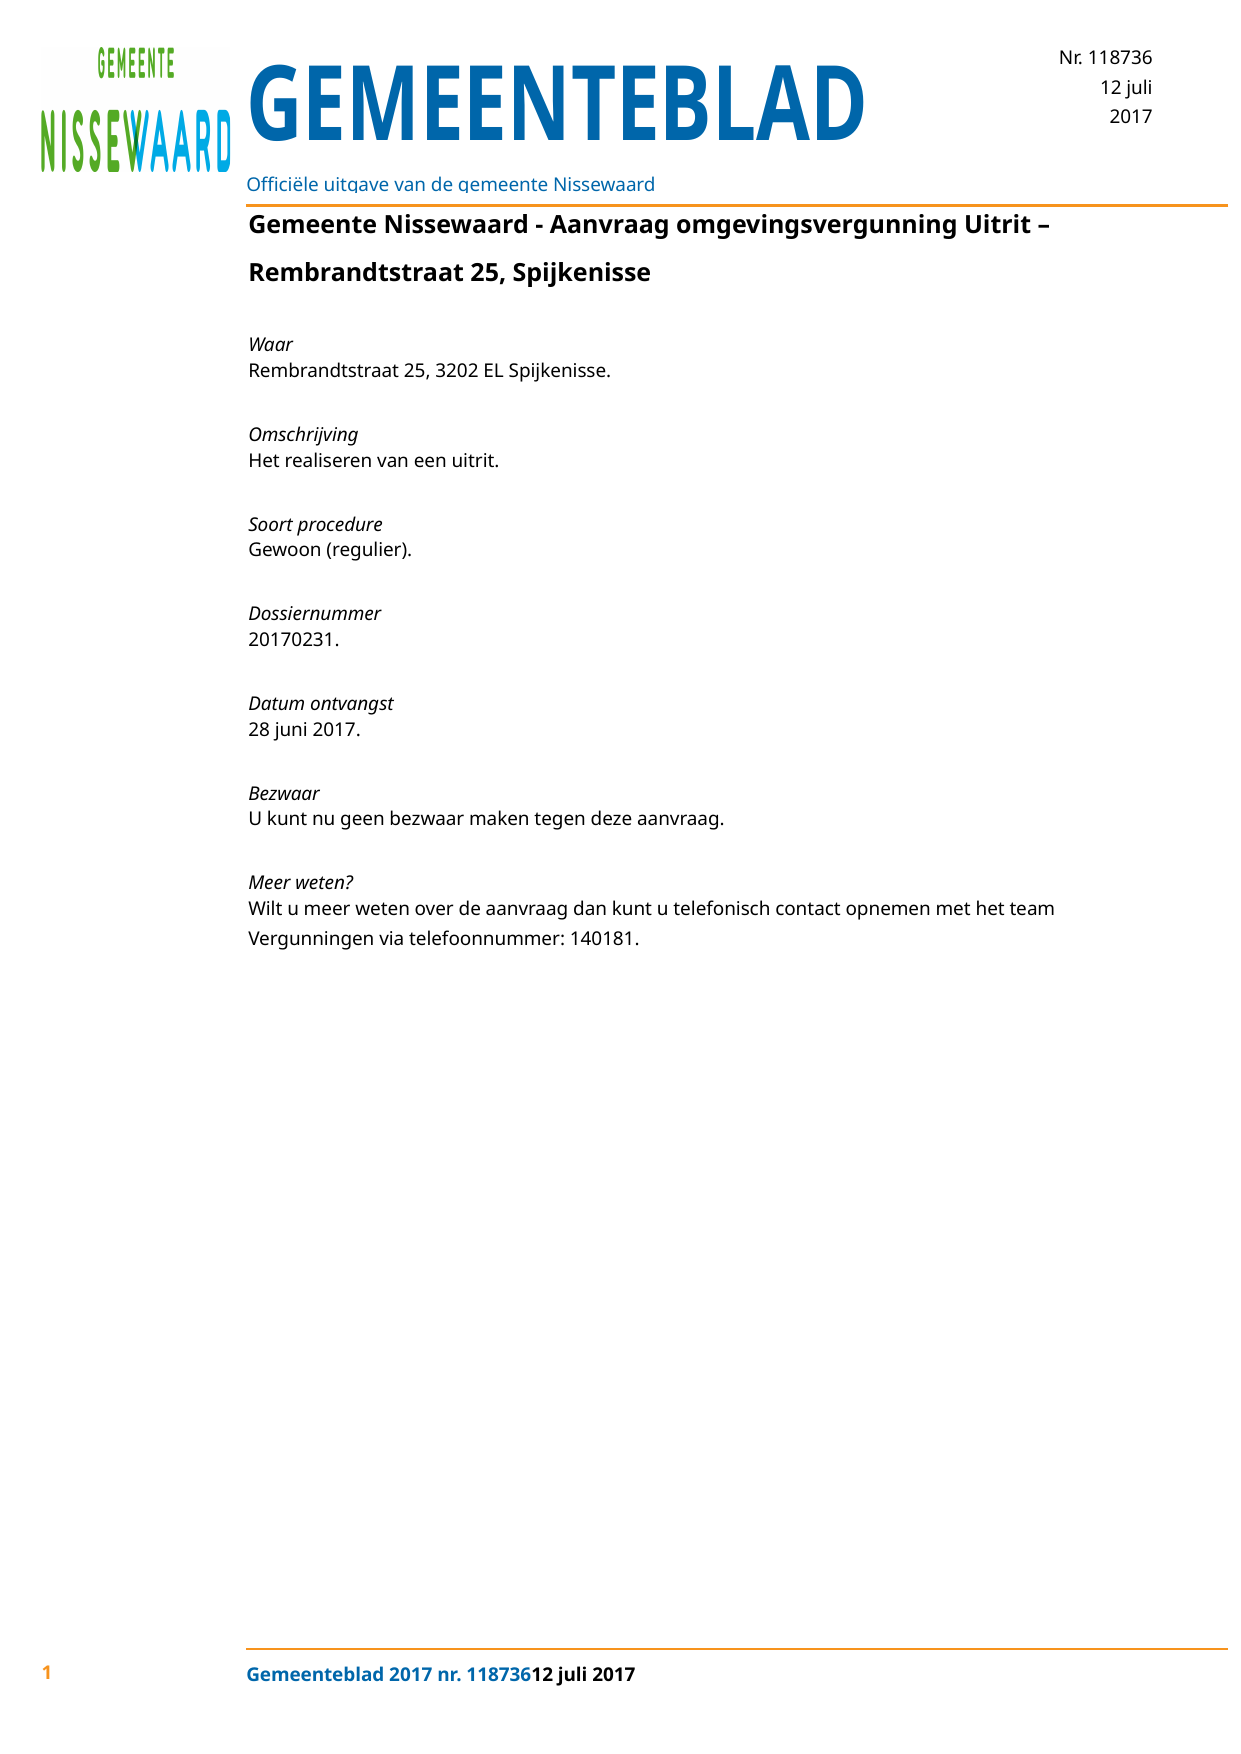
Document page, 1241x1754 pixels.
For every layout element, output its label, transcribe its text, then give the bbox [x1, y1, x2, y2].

text 20170231. [248, 626, 1152, 652]
picture [200, 151, 206, 172]
text Omschrijving [248, 421, 1152, 447]
picture [41, 47, 231, 172]
picture [222, 122, 227, 160]
picture [176, 157, 187, 172]
picture [201, 122, 206, 138]
text Waar [248, 331, 1152, 357]
text U kunt nu geen bezwaar maken tegen deze aanvraag. [248, 806, 1152, 831]
picture [154, 157, 165, 172]
text Rembrandtstraat 25, 3202 EL Spijkenisse. [248, 357, 1152, 383]
text Dossiernummer [248, 601, 1152, 626]
text 28 juni 2017. [248, 716, 1152, 742]
text Wilt u meer weten over de aanvraag dan kunt u telefonisch contact opnemen met het team Vergunningen via telefoonnummer: 140181. [248, 895, 1152, 951]
text Bezwaar [248, 780, 1152, 806]
text Soort procedure [248, 511, 1152, 537]
text Datum ontvangst [248, 690, 1152, 716]
text Het realiseren van een uitrit. [248, 447, 1152, 473]
text Gewoon (regulier). [248, 537, 1152, 562]
text Gemeente Nissewaard - Aanvraag omgevingsvergunning Uitrit – Rembrandtstraat 25, Spijkenisse [248, 207, 1152, 288]
text Meer weten? [248, 869, 1152, 895]
